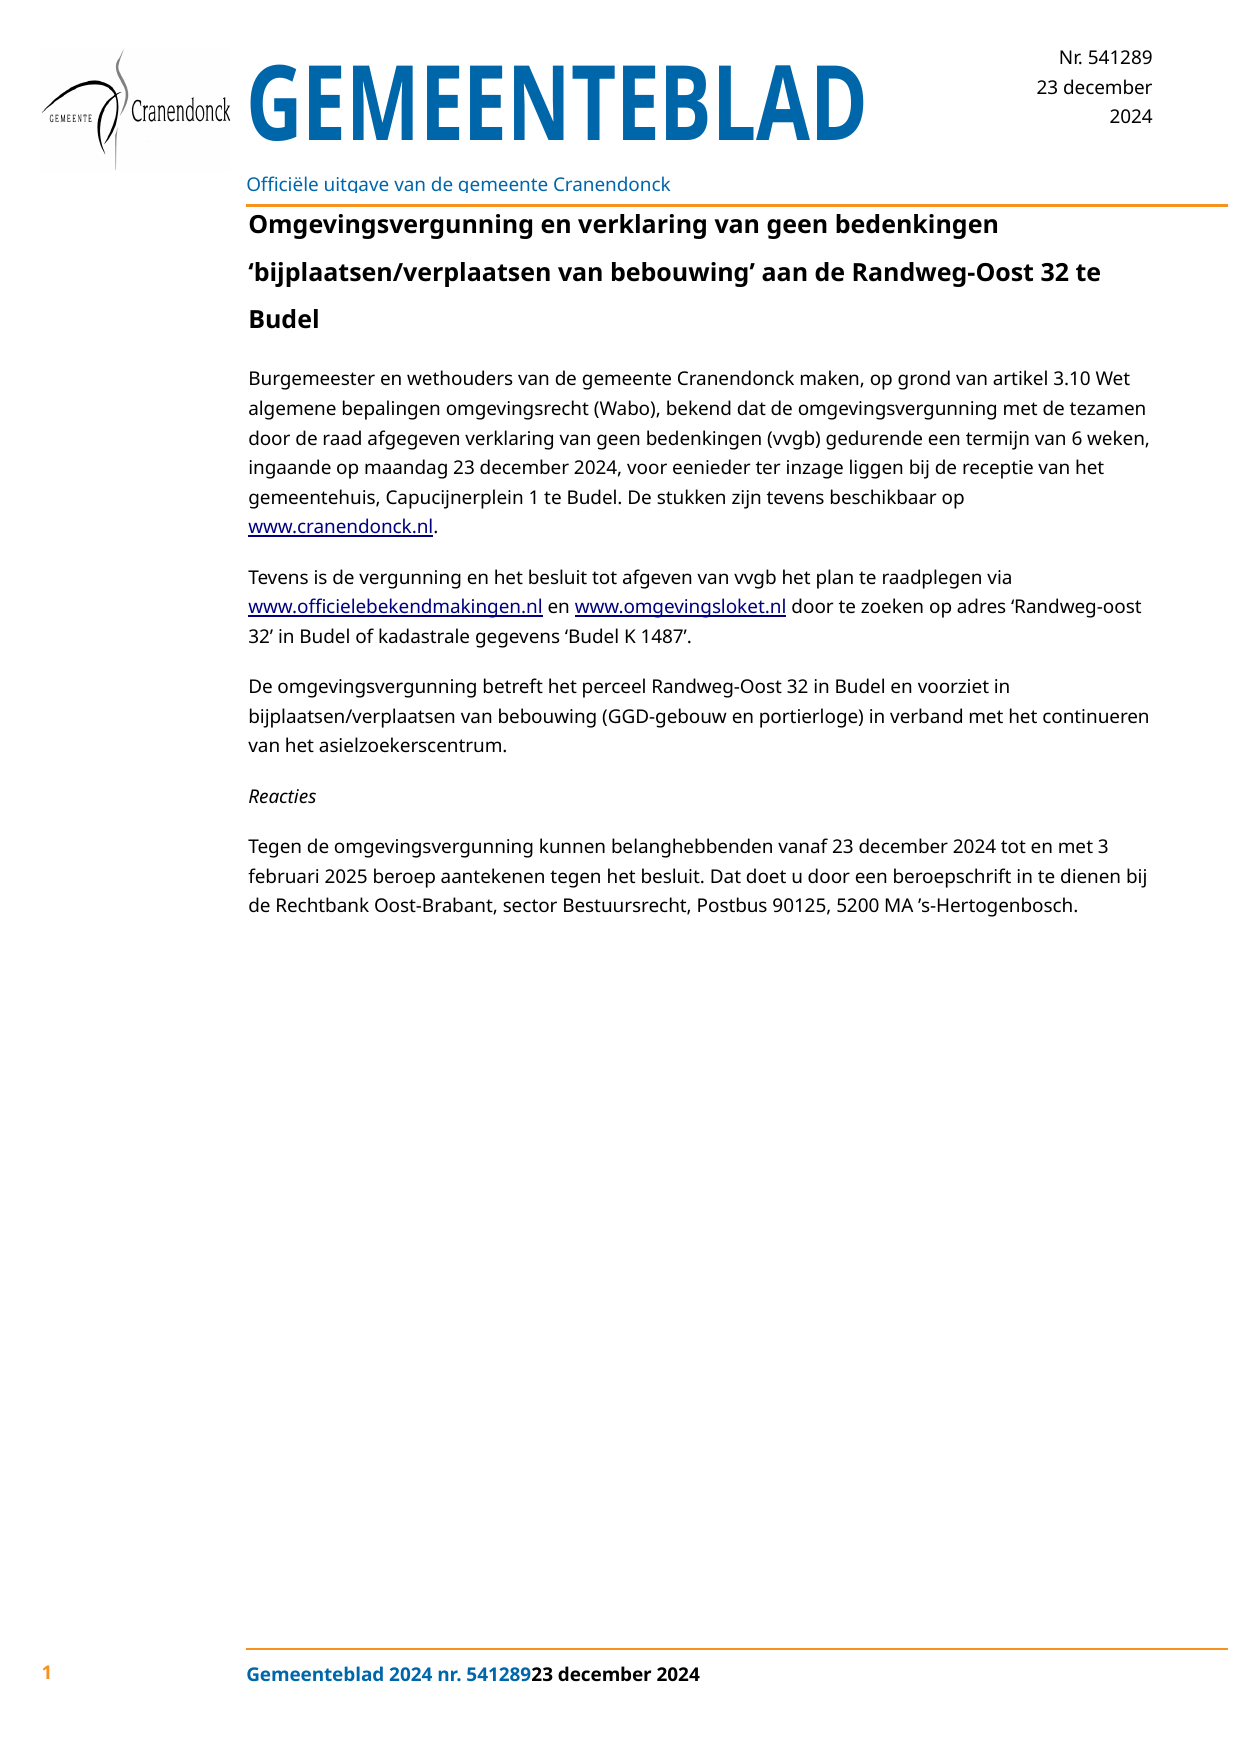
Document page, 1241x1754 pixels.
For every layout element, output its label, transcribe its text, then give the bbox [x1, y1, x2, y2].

text De omgevingsvergunning betreft het perceel Randweg-Oost 32 in Budel en voorziet in bijplaatsen/verplaatsen van bebouwing (GGD-gebouw en portierloge) in verband met het continueren van het asielzoekerscentrum. [248, 673, 1152, 758]
text Omgevingsvergunning en verklaring van geen bedenkingen ‘bijplaatsen/verplaatsen van bebouwing’ aan de Randweg-Oost 32 te Budel [248, 207, 1152, 336]
text Tevens is de vergunning en het besluit tot afgeven van vvgb het plan te raadplegen via www.officielebekendmakingen.nl en www.omgevingsloket.nl door te zoeken op adres ‘Randweg-oost 32’ in Budel of kadastrale gegevens ‘Budel K 1487’. [248, 564, 1152, 649]
text Tegen de omgevingsvergunning kunnen belanghebbenden vanaf 23 december 2024 tot en met 3 februari 2025 beroep aantekenen tegen het besluit. Dat doet u door een beroepschrift in te dienen bij de Rechtbank Oost-Brabant, sector Bestuursrecht, Postbus 90125, 5200 MA ’s-Hertogenbosch. [248, 833, 1152, 918]
picture [41, 47, 231, 172]
text Burgemeester en wethouders van de gemeente Cranendonck maken, op grond van artikel 3.10 Wet algemene bepalingen omgevingsrecht (Wabo), bekend dat de omgevingsvergunning met de tezamen door de raad afgegeven verklaring van geen bedenkingen (vvgb) gedurende een termijn van 6 weken, ingaande op maandag 23 december 2024, voor eenieder ter inzage liggen bij de receptie van het gemeentehuis, Capucijnerplein 1 te Budel. De stukken zijn tevens beschikbaar op www.cranendonck.nl. [248, 366, 1152, 539]
text Reacties [248, 783, 1152, 809]
